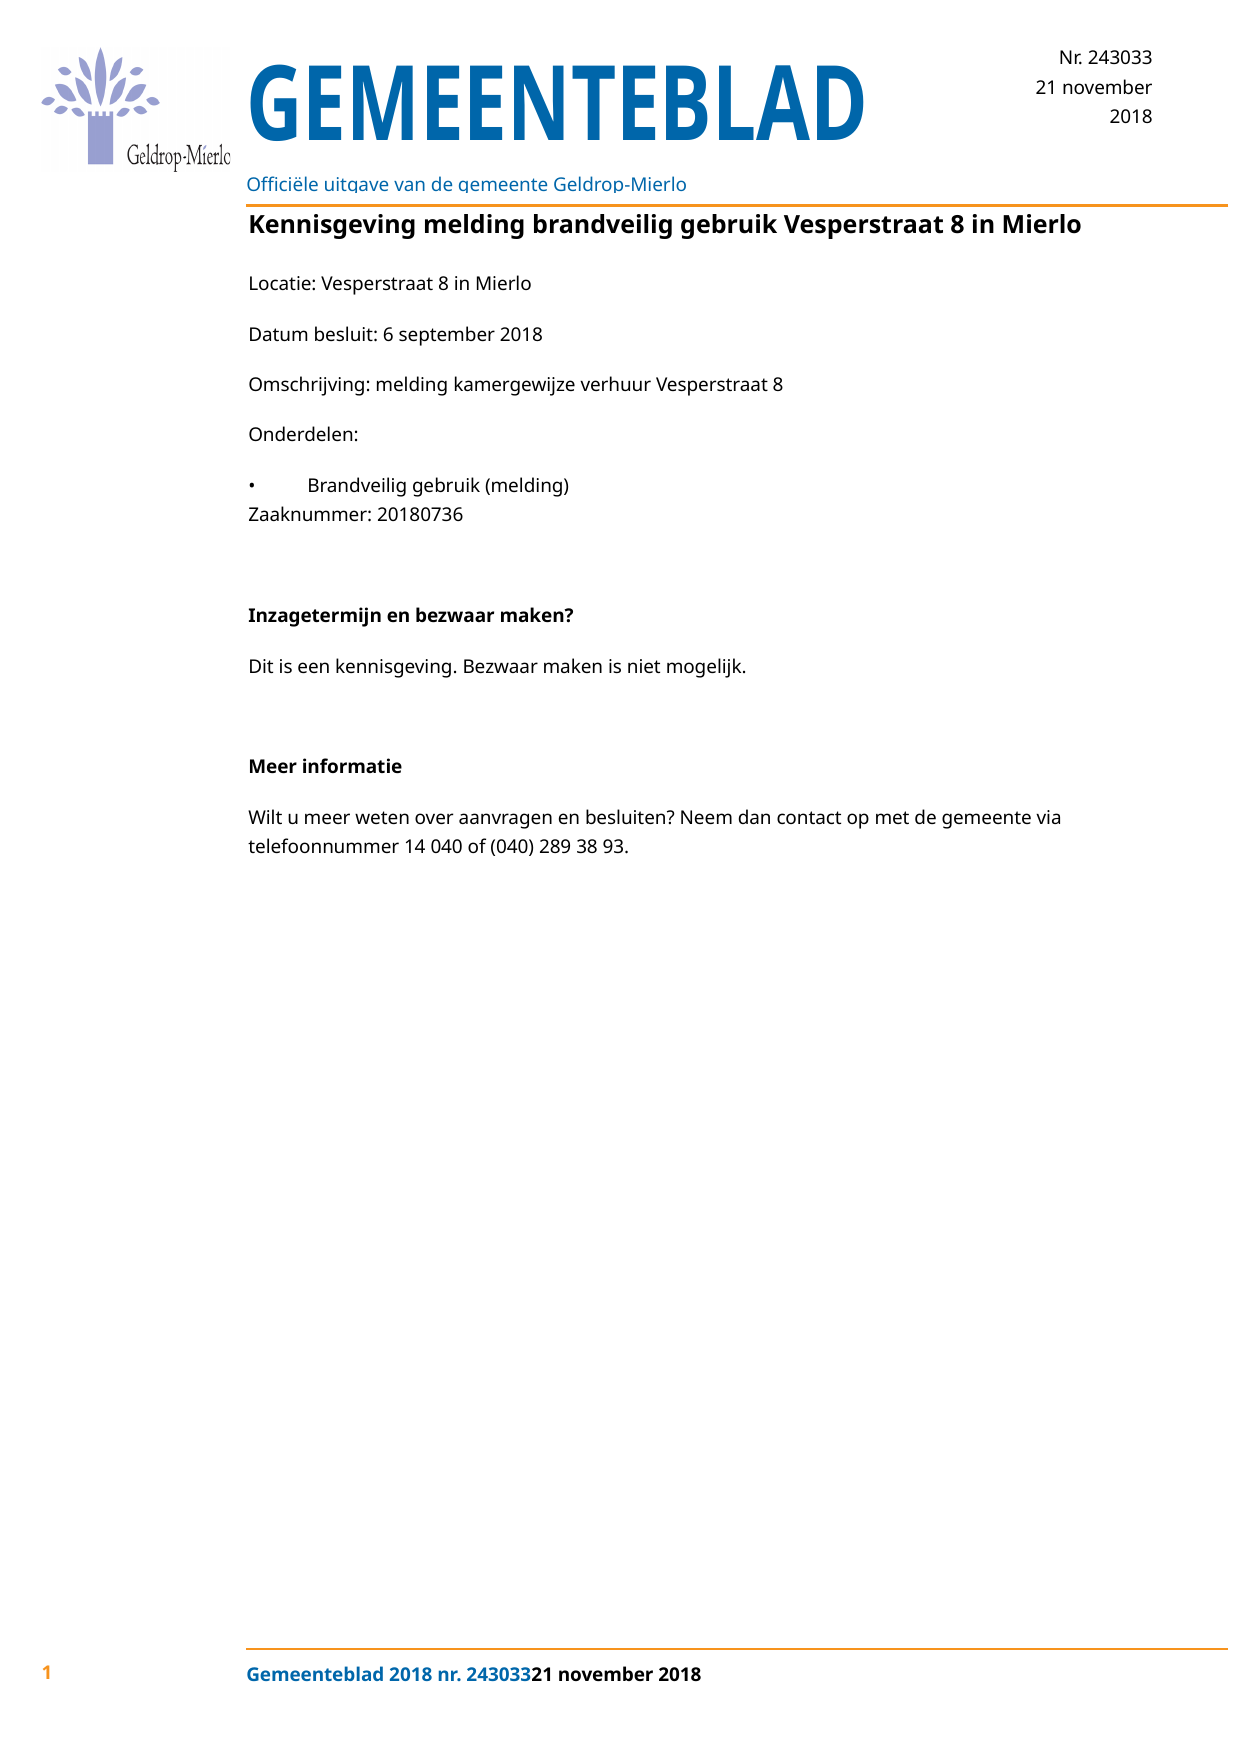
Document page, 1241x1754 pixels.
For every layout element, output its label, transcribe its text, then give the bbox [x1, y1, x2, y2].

text Datum besluit: 6 september 2018 [248, 321, 1152, 346]
text Omschrijving: melding kamergewijze verhuur Vesperstraat 8 [248, 371, 1152, 397]
picture [41, 47, 231, 172]
text Inzagetermijn en bezwaar maken? [248, 602, 1152, 628]
text Meer informatie [248, 754, 1152, 779]
text Locatie: Vesperstraat 8 in Mierlo [248, 270, 1152, 296]
text Wilt u meer weten over aanvragen en besluiten? Neem dan contact op met de gemeente via telefoonnummer 14 040 of (040) 289 38 93. [248, 804, 1152, 859]
list Brandveilig gebruik (melding) [248, 472, 1152, 498]
text Onderdelen: [248, 422, 1152, 447]
text Kennisgeving melding brandveilig gebruik Vesperstraat 8 in Mierlo [248, 207, 1152, 241]
text Zaaknummer: 20180736 [248, 502, 1152, 527]
text Dit is een kennisgeving. Bezwaar maken is niet mogelijk. [248, 653, 1152, 678]
